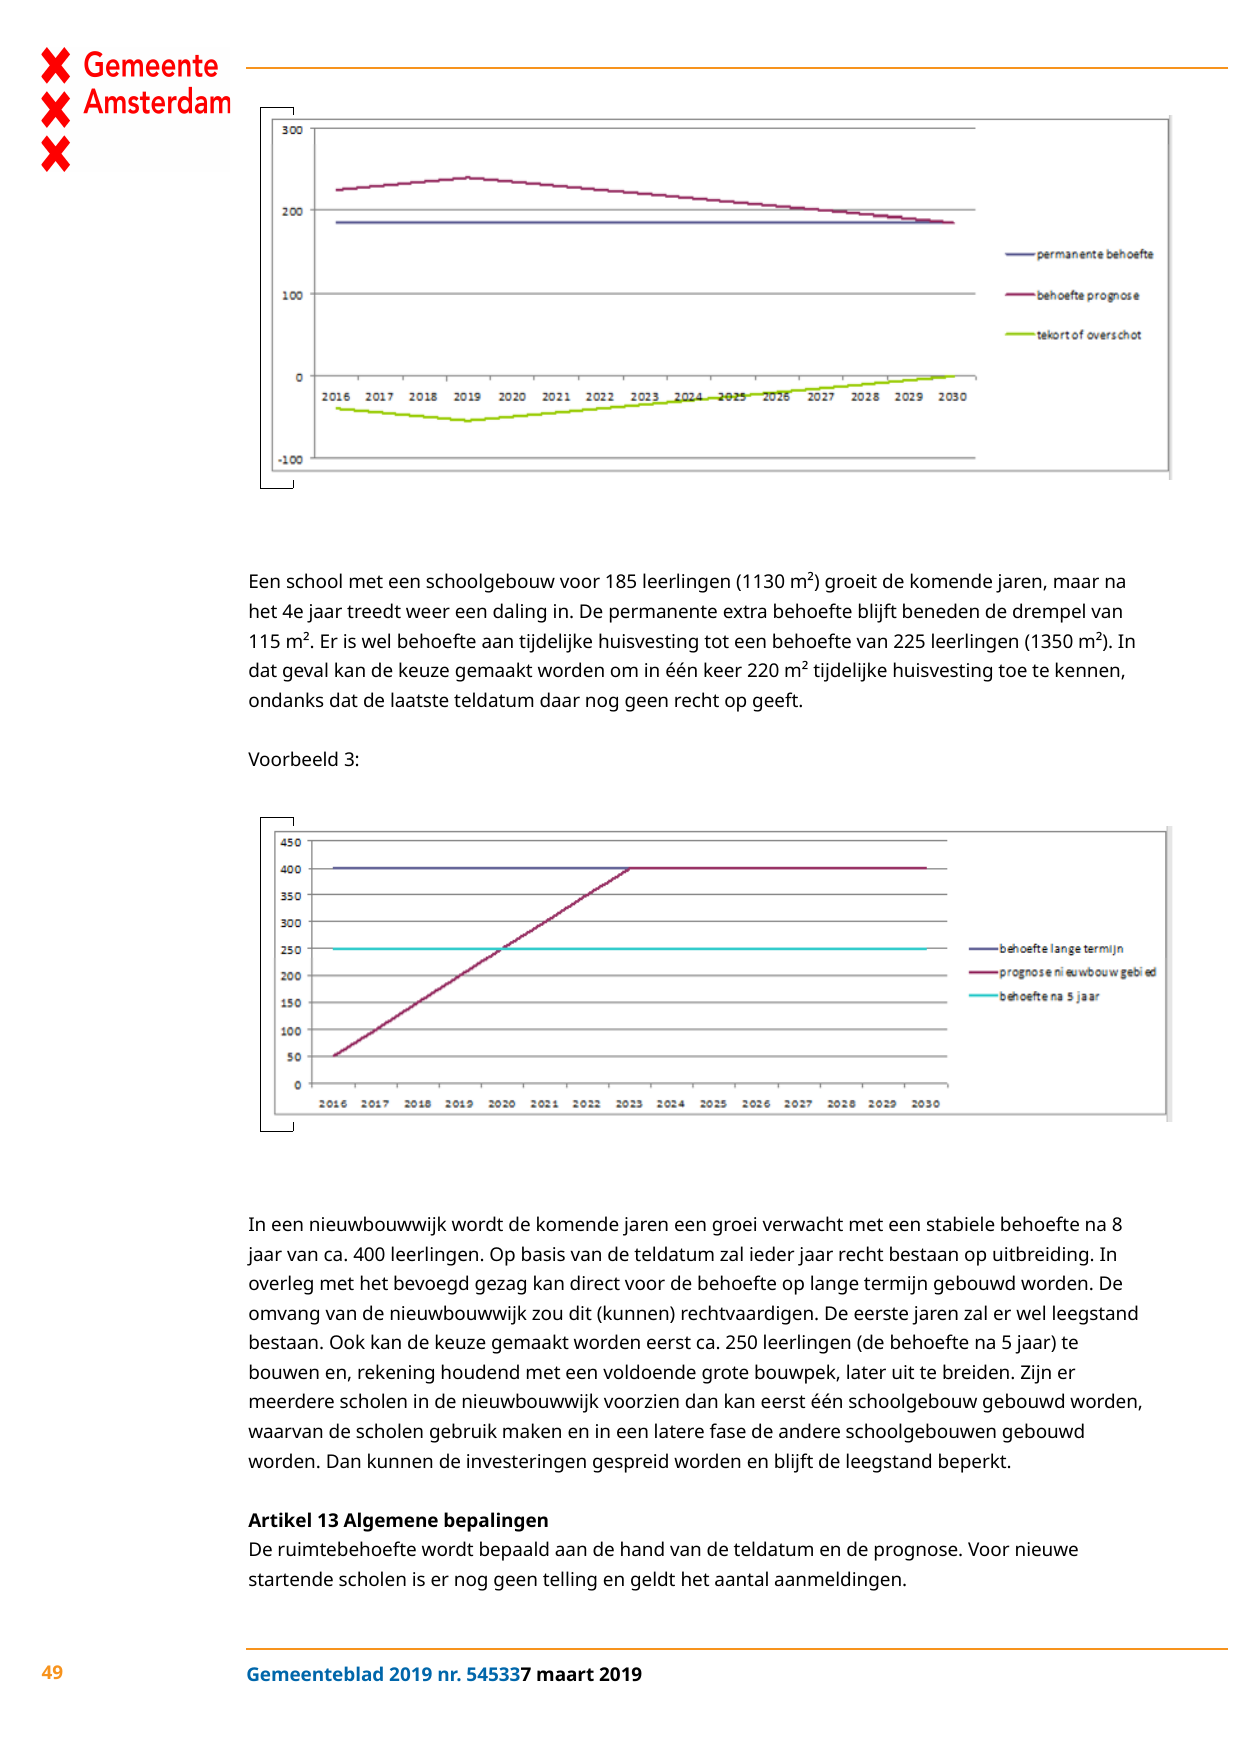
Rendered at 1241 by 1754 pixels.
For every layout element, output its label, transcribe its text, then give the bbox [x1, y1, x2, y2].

text Artikel 13 Algemene bepalingen [248, 1507, 1152, 1533]
picture [268, 115, 1173, 480]
text De ruimtebehoefte wordt bepaald aan de hand van de teldatum en de prognose. Voor nieuwe startende scholen is er nog geen telling en geldt het aantal aanmeldingen. [248, 1537, 1152, 1592]
text Een school met een schoolgebouw voor 185 leerlingen (1130 m²) groeit de komende jaren, maar na het 4e jaar treedt weer een daling in. De permanente extra behoefte blijft beneden de drempel van 115 m². Er is wel behoefte aan tijdelijke huisvesting tot een behoefte van 225 leerlingen (1350 m²). In dat geval kan de keuze gemaakt worden om in één keer 220 m² tijdelijke huisvesting toe te kennen, ondanks dat de laatste teldatum daar nog geen recht op geeft. [248, 569, 1152, 713]
text In een nieuwbouwwijk wordt de komende jaren een groei verwacht met een stabiele behoefte na 8 jaar van ca. 400 leerlingen. Op basis van de teldatum zal ieder jaar recht bestaan op uitbreiding. In overleg met het bevoegd gezag kan direct voor de behoefte op lange termijn gebouwd worden. De omvang van de nieuwbouwwijk zou dit (kunnen) rechtvaardigen. De eerste jaren zal er wel leegstand bestaan. Ook kan de keuze gemaakt worden eerst ca. 250 leerlingen (de behoefte na 5 jaar) te bouwen en, rekening houdend met een voldoende grote bouwpek, later uit te breiden. Zijn er meerdere scholen in de nieuwbouwwijk voorzien dan kan eerst één schoolgebouw gebouwd worden, waarvan de scholen gebruik maken en in een latere fase de andere schoolgebouwen gebouwd worden. Dan kunnen de investeringen gespreid worden en blijft de leegstand beperkt. [248, 1211, 1152, 1474]
picture [41, 47, 231, 172]
text Voorbeeld 3: [248, 746, 1152, 772]
picture [268, 826, 1173, 1122]
